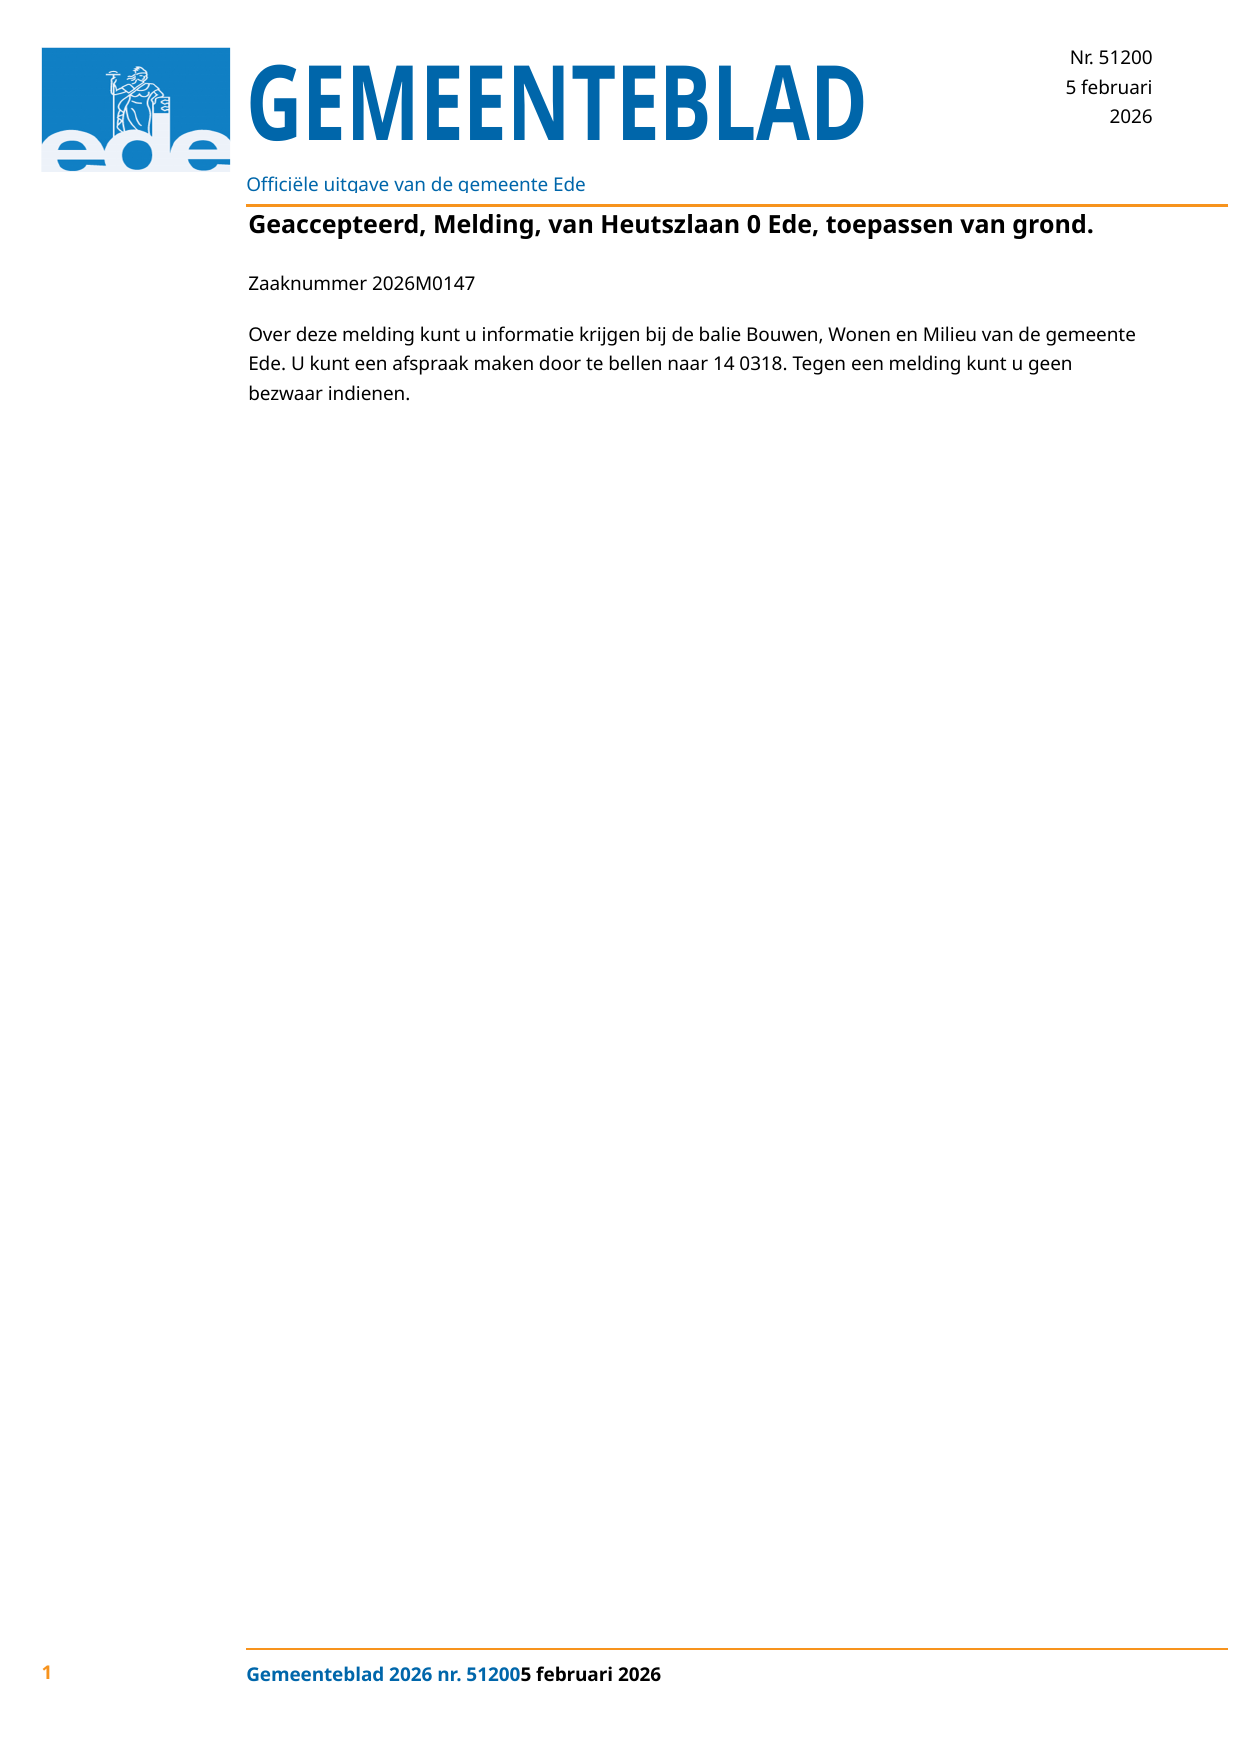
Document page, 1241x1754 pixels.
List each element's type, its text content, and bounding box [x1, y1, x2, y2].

text Over deze melding kunt u informatie krijgen bij de balie Bouwen, Wonen en Milieu van de gemeente Ede. U kunt een afspraak maken door te bellen naar 14 0318. Tegen een melding kunt u geen bezwaar indienen. [248, 321, 1152, 406]
text Geaccepteerd, Melding, van Heutszlaan 0 Ede, toepassen van grond. [248, 207, 1152, 241]
picture [41, 47, 231, 172]
text Zaaknummer 2026M0147 [248, 270, 1152, 296]
